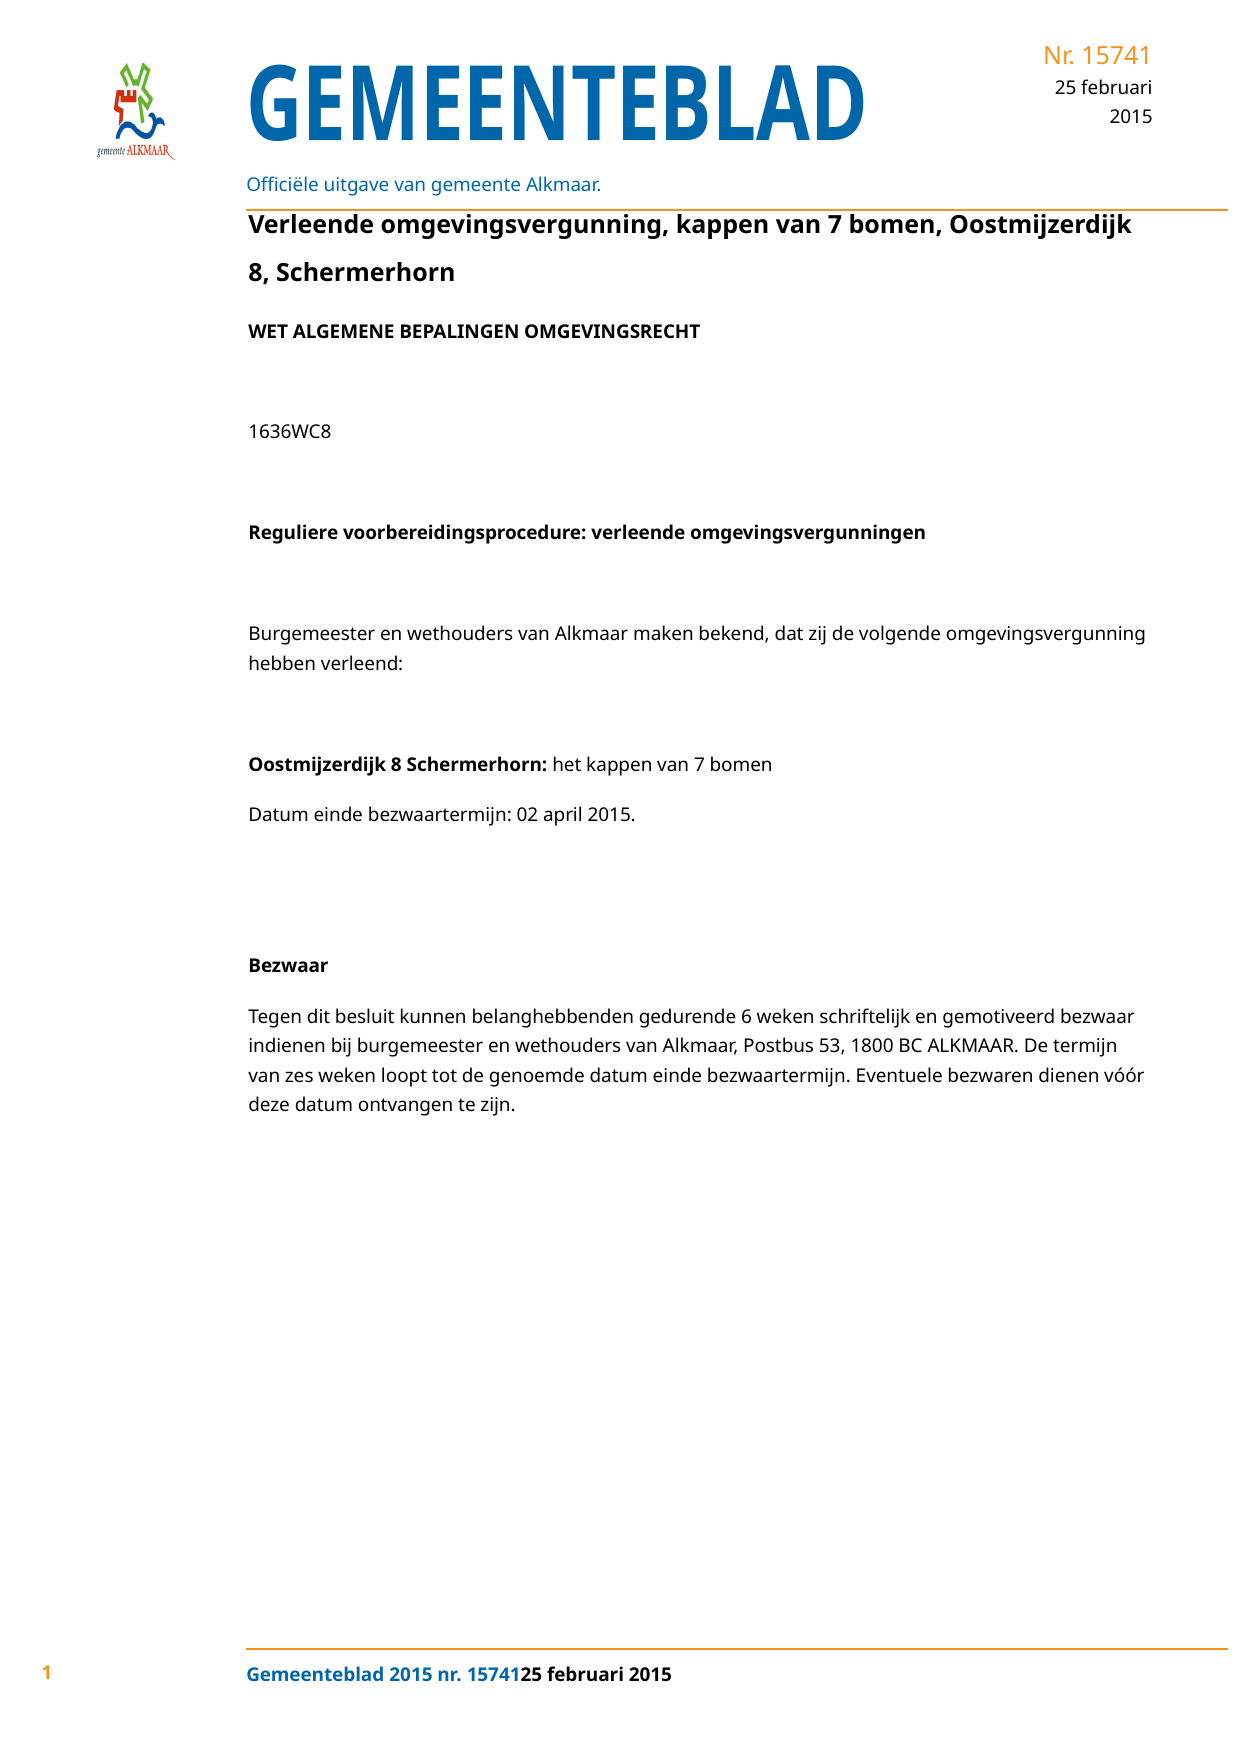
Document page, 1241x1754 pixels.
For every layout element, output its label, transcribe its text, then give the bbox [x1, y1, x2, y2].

text Oostmijzerdijk 8 Schermerhorn: het kappen van 7 bomen [248, 751, 1152, 777]
text 1636WC8 [248, 419, 1152, 444]
text Tegen dit besluit kunnen belanghebbenden gedurende 6 weken schriftelijk en gemotiveerd bezwaar indienen bij burgemeester en wethouders van Alkmaar, Postbus 53, 1800 BC ALKMAAR. De termijn van zes weken loopt tot de genoemde datum einde bezwaartermijn. Eventuele bezwaren dienen vóór deze datum ontvangen te zijn. [248, 1003, 1152, 1117]
text Burgemeester en wethouders van Alkmaar maken bekend, dat zij de volgende omgevingsvergunning hebben verleend: [248, 620, 1152, 676]
text Bezwaar [248, 952, 1152, 978]
text Reguliere voorbereidingsprocedure: verleende omgevingsvergunningen [248, 519, 1152, 545]
picture [41, 47, 231, 172]
text Datum einde bezwaartermijn: 02 april 2015. [248, 801, 1152, 827]
text Verleende omgevingsvergunning, kappen van 7 bomen, Oostmijzerdijk 8, Schermerhorn [248, 211, 1152, 288]
text WET ALGEMENE BEPALINGEN OMGEVINGSRECHT [248, 318, 1152, 344]
